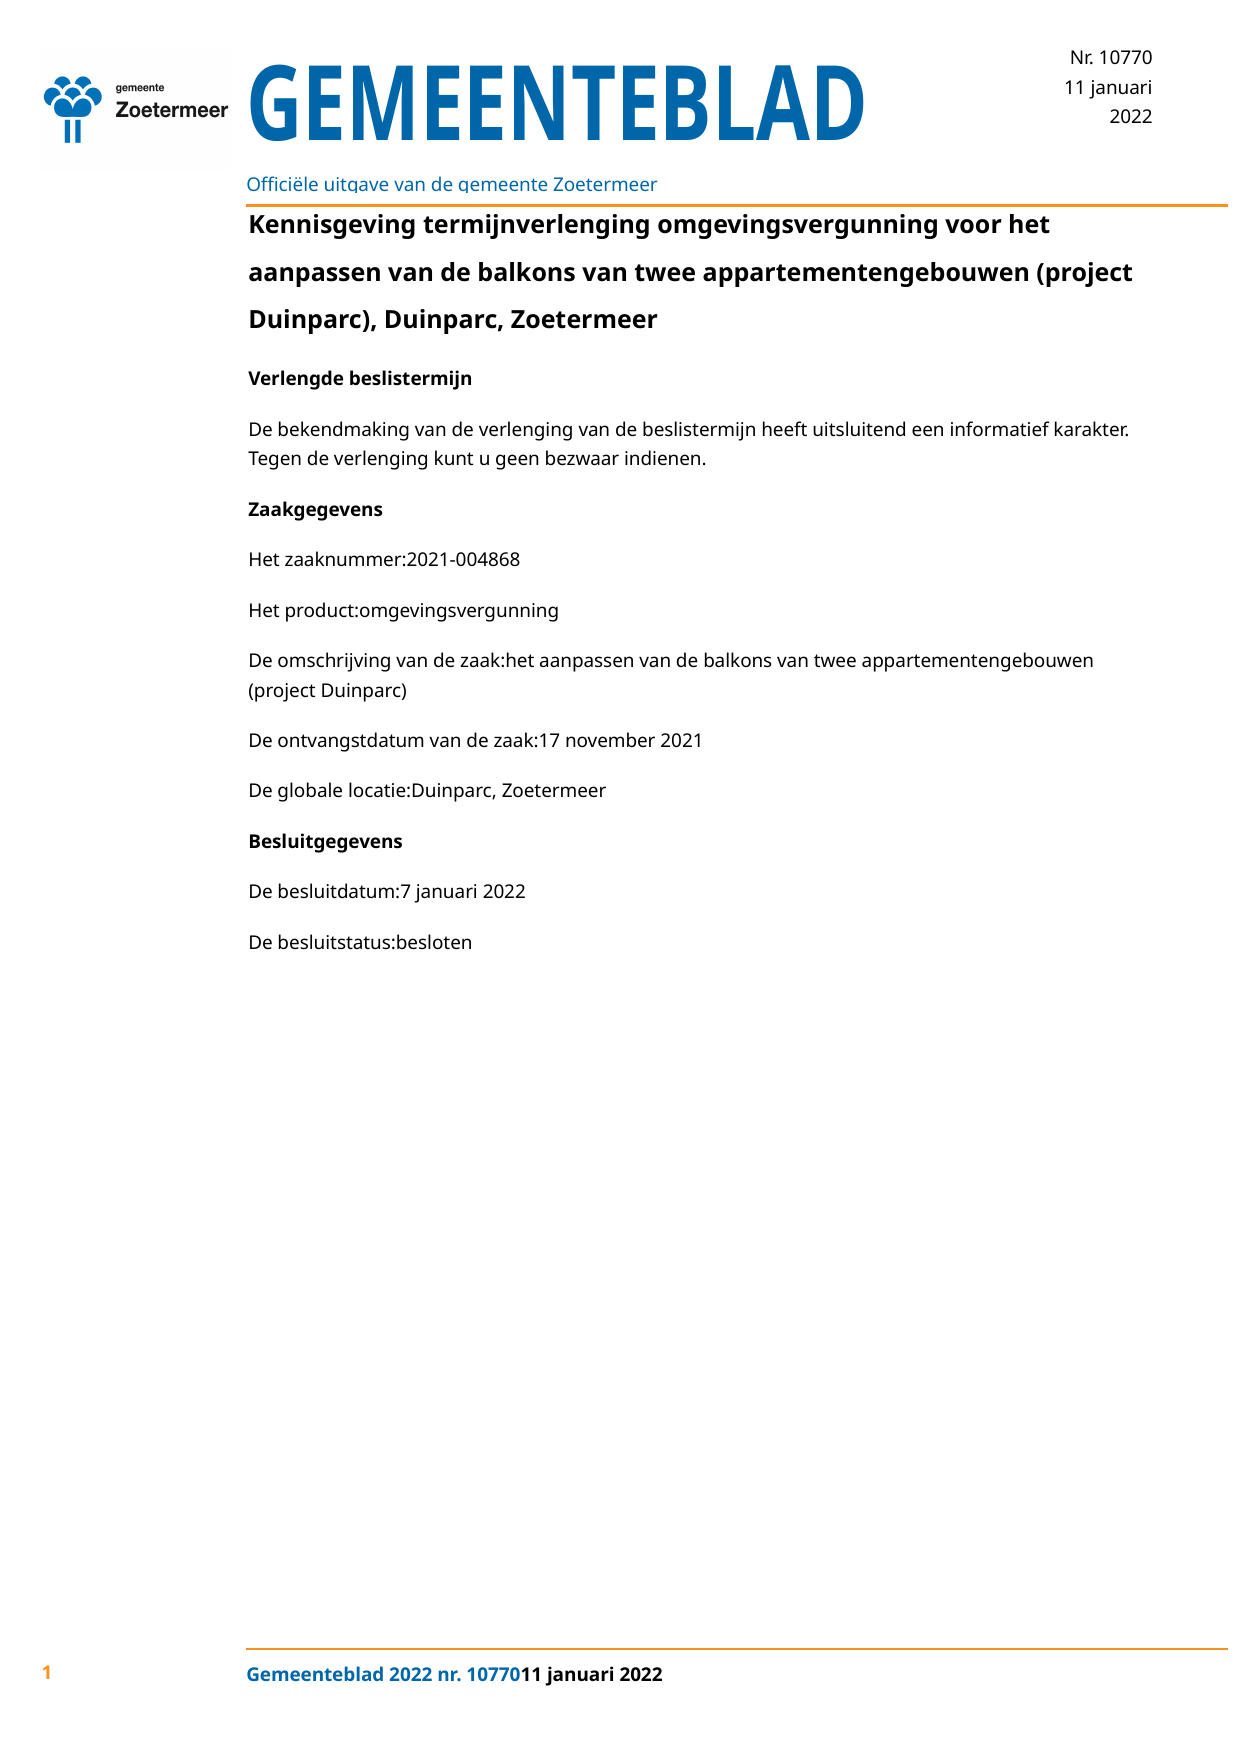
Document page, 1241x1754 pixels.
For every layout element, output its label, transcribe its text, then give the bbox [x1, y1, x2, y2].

text Zaakgegevens [248, 496, 1152, 522]
text De bekendmaking van de verlenging van de beslistermijn heeft uitsluitend een informatief karakter. Tegen de verlenging kunt u geen bezwaar indienen. [248, 416, 1152, 471]
text De ontvangstdatum van de zaak:17 november 2021 [248, 727, 1152, 753]
text Verlengde beslistermijn [248, 366, 1152, 391]
text Het product:omgevingsvergunning [248, 597, 1152, 622]
text De besluitstatus:besloten [248, 929, 1152, 954]
picture [41, 47, 231, 172]
text Het zaaknummer:2021-004868 [248, 546, 1152, 572]
text De globale locatie:Duinparc, Zoetermeer [248, 778, 1152, 803]
text De besluitdatum:7 januari 2022 [248, 878, 1152, 904]
text De omschrijving van de zaak:het aanpassen van de balkons van twee appartementengebouwen (project Duinparc) [248, 647, 1152, 702]
text Kennisgeving termijnverlenging omgevingsvergunning voor het aanpassen van de balkons van twee appartementengebouwen (project Duinparc), Duinparc, Zoetermeer [248, 207, 1152, 336]
text Besluitgegevens [248, 828, 1152, 854]
